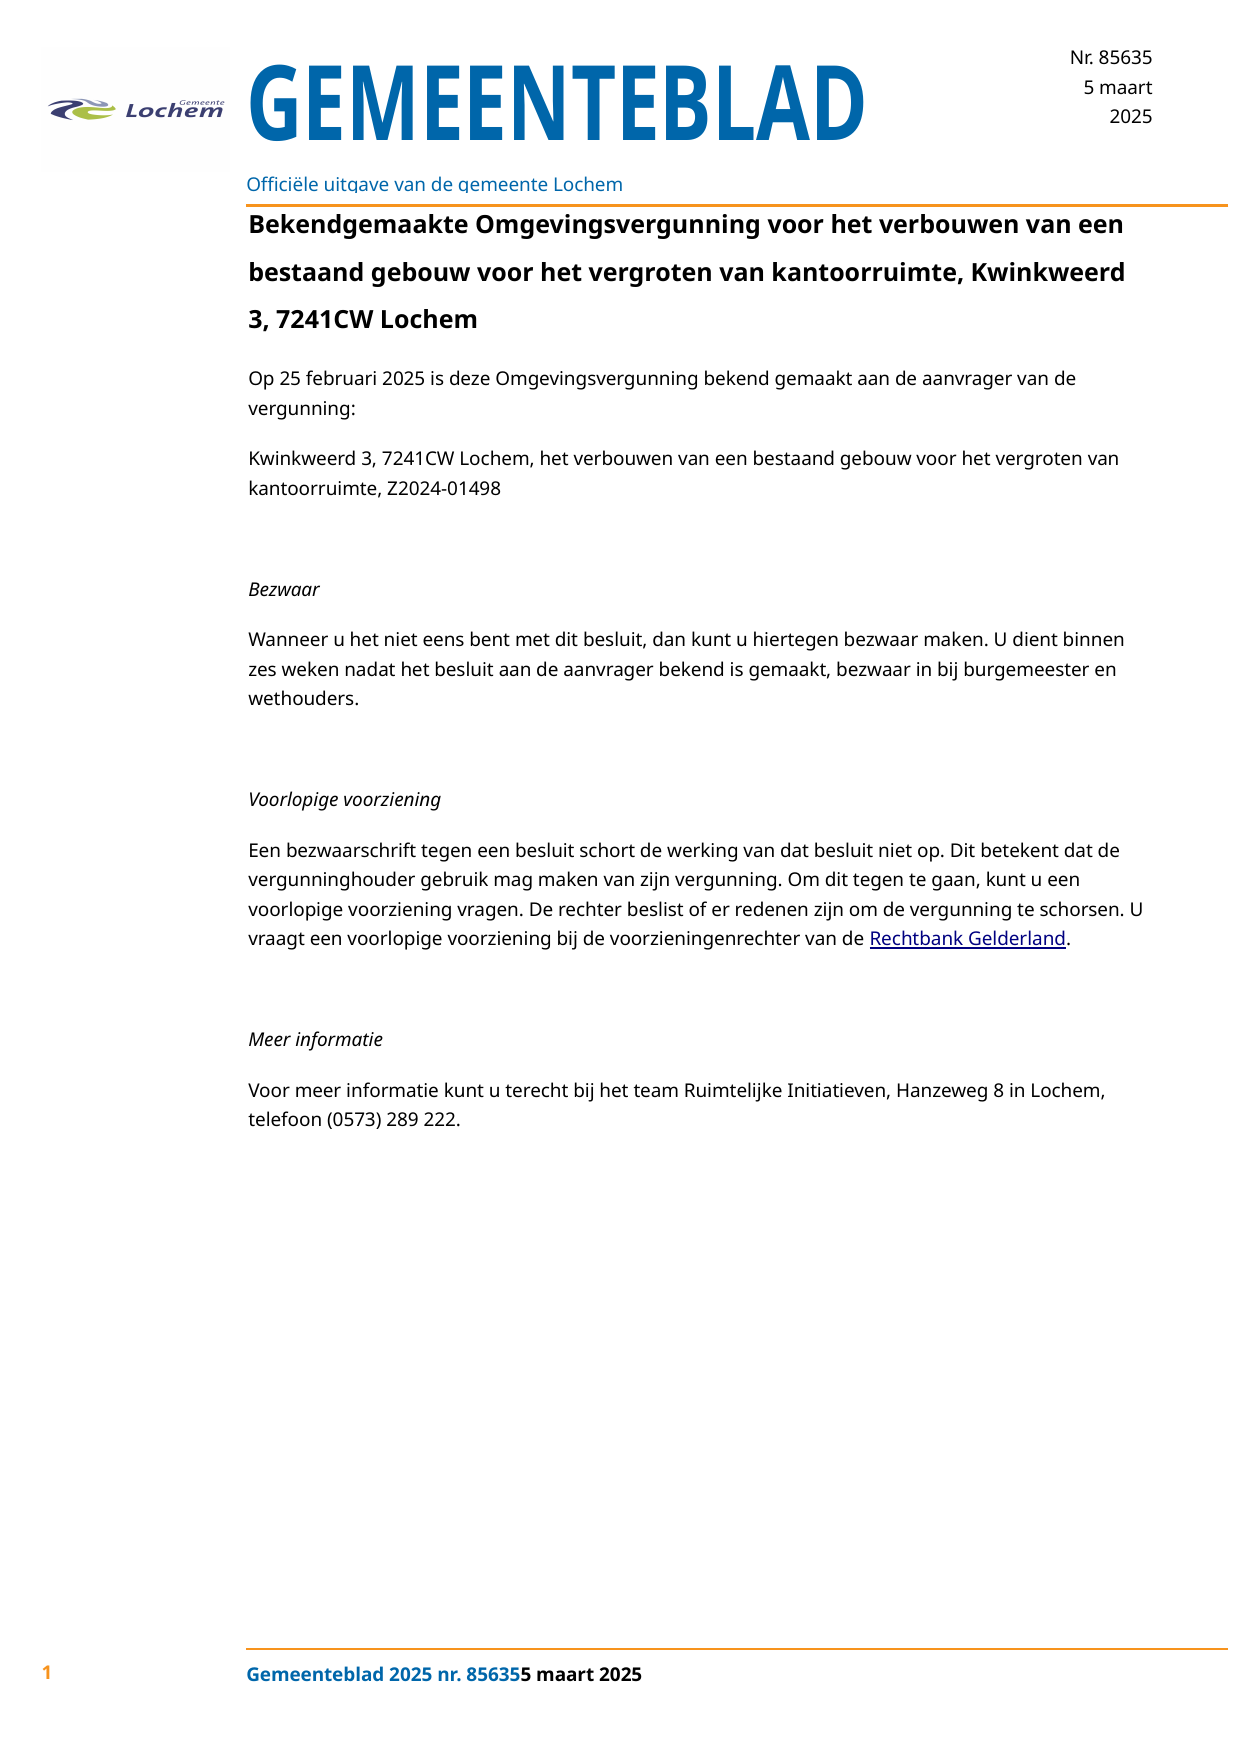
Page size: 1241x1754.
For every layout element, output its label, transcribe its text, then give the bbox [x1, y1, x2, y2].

text Wanneer u het niet eens bent met dit besluit, dan kunt u hiertegen bezwaar maken. U dient binnen zes weken nadat het besluit aan de aanvrager bekend is gemaakt, bezwaar in bij burgemeester en wethouders. [248, 626, 1152, 711]
text Bezwaar [248, 576, 1152, 602]
picture [41, 47, 231, 172]
text Voor meer informatie kunt u terecht bij het team Ruimtelijke Initiatieven, Hanzeweg 8 in Lochem, telefoon (0573) 289 222. [248, 1077, 1152, 1132]
text Bekendgemaakte Omgevingsvergunning voor het verbouwen van een bestaand gebouw voor het vergroten van kantoorruimte, Kwinkweerd 3, 7241CW Lochem [248, 207, 1152, 336]
text Meer informatie [248, 1026, 1152, 1052]
text Kwinkweerd 3, 7241CW Lochem, het verbouwen van een bestaand gebouw voor het vergroten van kantoorruimte, Z2024-01498 [248, 446, 1152, 501]
text Voorlopige voorziening [248, 786, 1152, 812]
text Op 25 februari 2025 is deze Omgevingsvergunning bekend gemaakt aan de aanvrager van de vergunning: [248, 366, 1152, 421]
text Een bezwaarschrift tegen een besluit schort de werking van dat besluit niet op. Dit betekent dat de vergunninghouder gebruik mag maken van zijn vergunning. Om dit tegen te gaan, kunt u een voorlopige voorziening vragen. De rechter beslist of er redenen zijn om de vergunning te schorsen. U vraagt een voorlopige voorziening bij de voorzieningenrechter van de Rechtbank Gelderland. [248, 837, 1152, 951]
